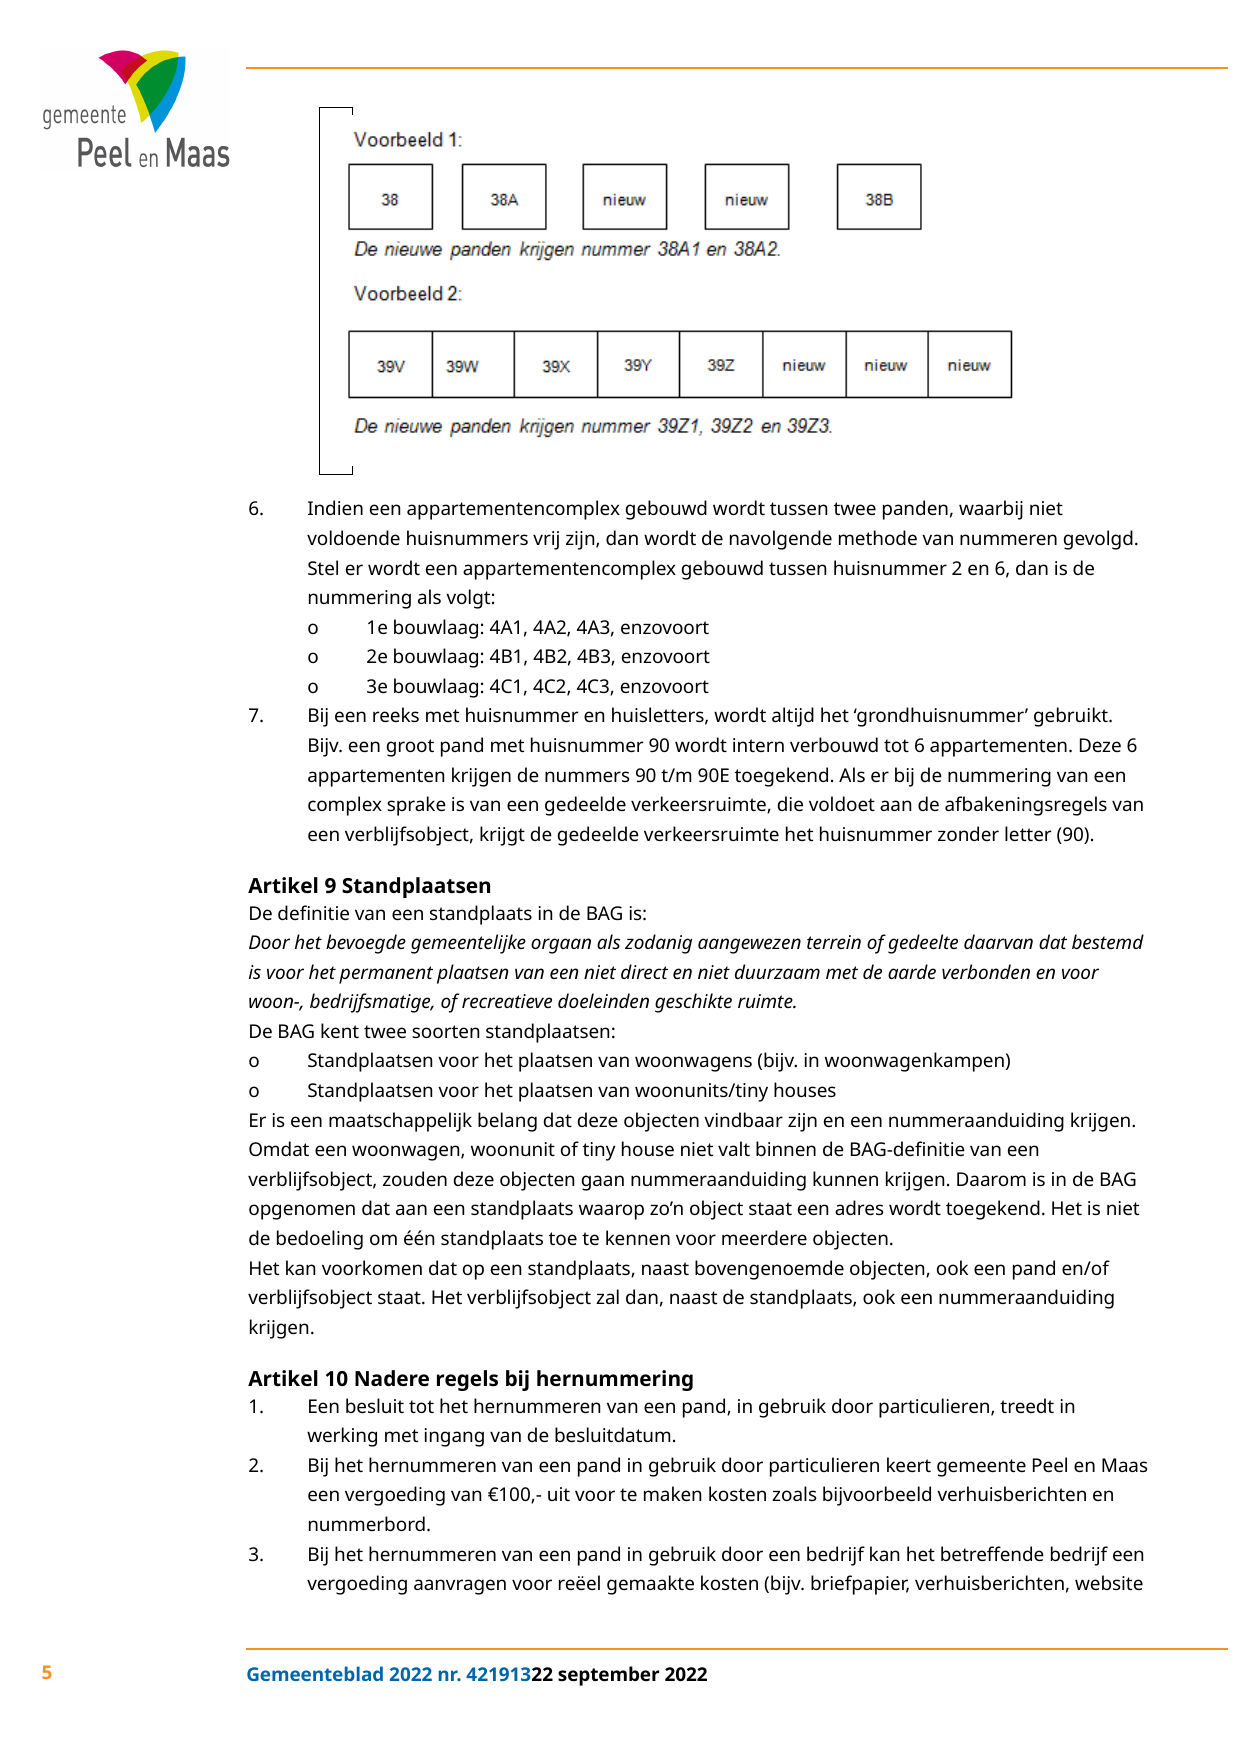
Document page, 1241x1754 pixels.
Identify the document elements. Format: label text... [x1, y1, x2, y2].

text Er is een maatschappelijk belang dat deze objecten vindbaar zijn en een nummeraanduiding krijgen. Omdat een woonwagen, woonunit of tiny house niet valt binnen de BAG-definitie van een verblijfsobject, zouden deze objecten gaan nummeraanduiding kunnen krijgen. Daarom is in de BAG opgenomen dat aan een standplaats waarop zo’n object staat een adres wordt toegekend. Het is niet de bedoeling om één standplaats toe te kennen voor meerdere objecten. [248, 1107, 1152, 1251]
list Indien een appartementencomplex gebouwd wordt tussen twee panden, waarbij niet voldoende huisnummers vrij zijn, dan wordt de navolgende methode van nummeren gevolgd. Stel er wordt een appartementencomplex gebouwd tussen huisnummer 2 en 6, dan is de nummering als volgt: [248, 496, 1152, 610]
list Bij het hernummeren van een pand in gebruik door particulieren keert gemeente Peel en Maas een vergoeding van €100,- uit voor te maken kosten zoals bijvoorbeeld verhuisberichten en nummerbord. [248, 1452, 1152, 1537]
list Bij een reeks met huisnummer en huisletters, wordt altijd het ‘grondhuisnummer’ gebruikt. Bijv. een groot pand met huisnummer 90 wordt intern verbouwd tot 6 appartementen. Deze 6 appartementen krijgen de nummers 90 t/m 90E toegekend. Als er bij de nummering van een complex sprake is van een gedeelde verkeersruimte, die voldoet aan de afbakeningsregels van een verblijfsobject, krijgt de gedeelde verkeersruimte het huisnummer zonder letter (90). [248, 703, 1152, 847]
text Artikel 9 Standplaatsen [248, 871, 1152, 900]
text Door het bevoegde gemeentelijke orgaan als zodanig aangewezen terrein of gedeelte daarvan dat bestemd is voor het permanent plaatsen van een niet direct en niet duurzaam met de aarde verbonden en voor woon-, bedrijfsmatige, of recreatieve doeleinden geschikte ruimte. [248, 929, 1152, 1014]
list Standplaatsen voor het plaatsen van woonunits/tiny houses [248, 1077, 1152, 1103]
list 2e bouwlaag: 4B1, 4B2, 4B3, enzovoort [307, 643, 1152, 669]
list Bij het hernummeren van een pand in gebruik door een bedrijf kan het betreffende bedrijf een vergoeding aanvragen voor reëel gemaakte kosten (bijv. briefpapier, verhuisberichten, website [248, 1541, 1152, 1596]
picture [41, 47, 231, 172]
list 3e bouwlaag: 4C1, 4C2, 4C3, enzovoort [307, 673, 1152, 699]
list 1e bouwlaag: 4A1, 4A2, 4A3, enzovoort [307, 614, 1152, 639]
text De BAG kent twee soorten standplaatsen: [248, 1018, 1152, 1044]
list Een besluit tot het hernummeren van een pand, in gebruik door particulieren, treedt in werking met ingang van de besluitdatum. [248, 1393, 1152, 1448]
picture [327, 115, 1067, 466]
list Standplaatsen voor het plaatsen van woonwagens (bijv. in woonwagenkampen) [248, 1048, 1152, 1073]
text De definitie van een standplaats in de BAG is: [248, 900, 1152, 926]
text Artikel 10 Nadere regels bij hernummering [248, 1364, 1152, 1393]
text Het kan voorkomen dat op een standplaats, naast bovengenoemde objecten, ook een pand en/of verblijfsobject staat. Het verblijfsobject zal dan, naast de standplaats, ook een nummeraanduiding krijgen. [248, 1255, 1152, 1340]
